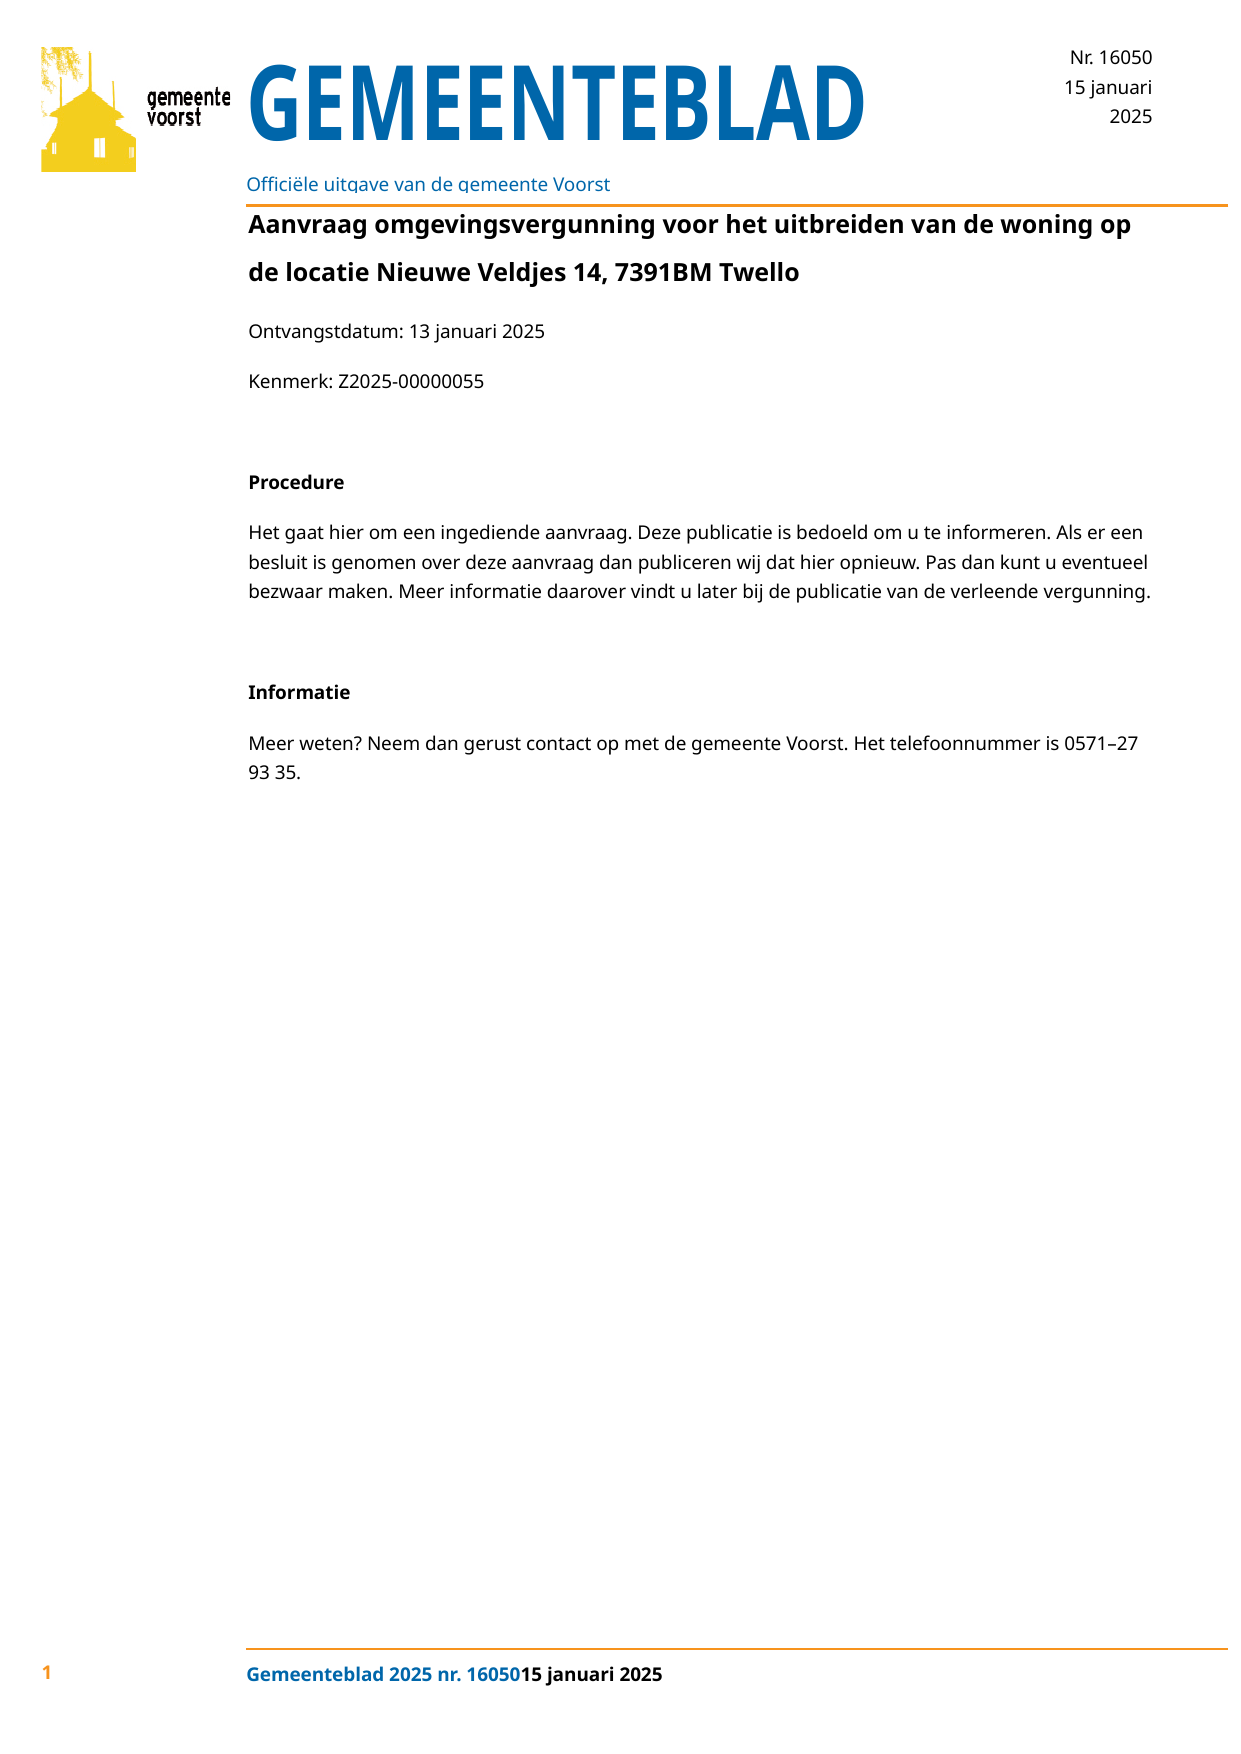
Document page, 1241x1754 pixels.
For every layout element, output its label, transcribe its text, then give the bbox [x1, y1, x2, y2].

text Het gaat hier om een ingediende aanvraag. Deze publicatie is bedoeld om u te informeren. Als er een besluit is genomen over deze aanvraag dan publiceren wij dat hier opnieuw. Pas dan kunt u eventueel bezwaar maken. Meer informatie daarover vindt u later bij de publicatie van de verleende vergunning. [248, 519, 1152, 604]
text Ontvangstdatum: 13 januari 2025 [248, 318, 1152, 344]
text Procedure [248, 469, 1152, 495]
picture [41, 47, 231, 172]
text Informatie [248, 679, 1152, 705]
text Kenmerk: Z2025-00000055 [248, 368, 1152, 394]
text Meer weten? Neem dan gerust contact op met de gemeente Voorst. Het telefoonnummer is 0571–27 93 35. [248, 730, 1152, 785]
text Aanvraag omgevingsvergunning voor het uitbreiden van de woning op de locatie Nieuwe Veldjes 14, 7391BM Twello [248, 207, 1152, 288]
